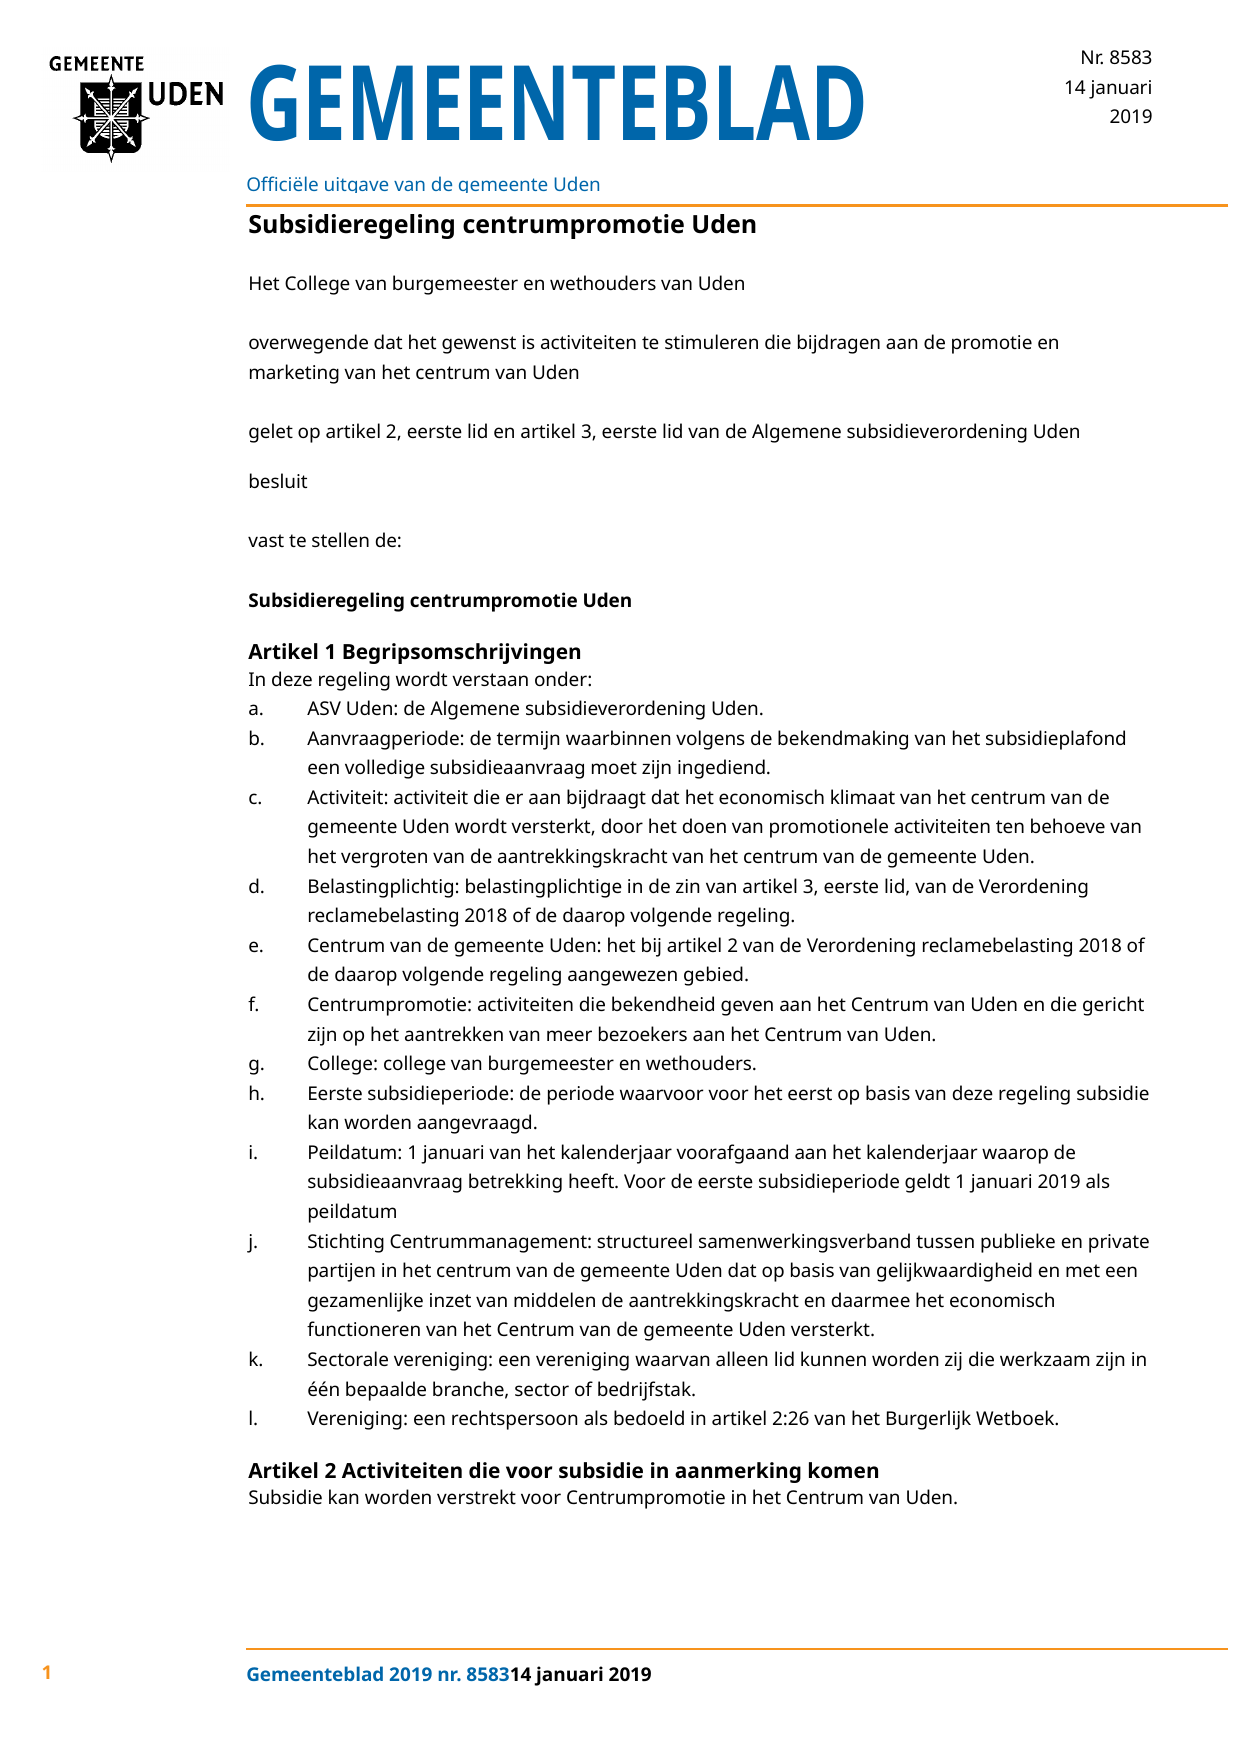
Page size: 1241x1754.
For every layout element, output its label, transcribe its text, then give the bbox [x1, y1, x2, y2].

list Sectorale vereniging: een vereniging waarvan alleen lid kunnen worden zij die werkzaam zijn in één bepaalde branche, sector of bedrijfstak. [248, 1346, 1152, 1401]
text Subsidie kan worden verstrekt voor Centrumpromotie in het Centrum van Uden. [248, 1484, 1152, 1510]
text gelet op artikel 2, eerste lid en artikel 3, eerste lid van de Algemene subsidieverordening Uden [248, 418, 1152, 444]
picture [41, 47, 231, 172]
text Het College van burgemeester en wethouders van Uden [248, 270, 1152, 296]
list Stichting Centrummanagement: structureel samenwerkingsverband tussen publieke en private partijen in het centrum van de gemeente Uden dat op basis van gelijkwaardigheid en met een gezamenlijke inzet van middelen de aantrekkingskracht en daarmee het economisch functioneren van het Centrum van de gemeente Uden versterkt. [248, 1228, 1152, 1342]
list ASV Uden: de Algemene subsidieverordening Uden. [248, 695, 1152, 721]
text In deze regeling wordt verstaan onder: [248, 666, 1152, 691]
text overwegende dat het gewenst is activiteiten te stimuleren die bijdragen aan de promotie en marketing van het centrum van Uden [248, 329, 1152, 385]
text Artikel 2 Activiteiten die voor subsidie in aanmerking komen [248, 1456, 1152, 1484]
text Artikel 1 Begripsomschrijvingen [248, 637, 1152, 666]
list Belastingplichtig: belastingplichtige in de zin van artikel 3, eerste lid, van de Verordening reclamebelasting 2018 of de daarop volgende regeling. [248, 873, 1152, 928]
text besluit [248, 468, 1152, 494]
list Centrum van de gemeente Uden: het bij artikel 2 van de Verordening reclamebelasting 2018 of de daarop volgende regeling aangewezen gebied. [248, 932, 1152, 987]
list Vereniging: een rechtspersoon als bedoeld in artikel 2:26 van het Burgerlijk Wetboek. [248, 1405, 1152, 1431]
text Subsidieregeling centrumpromotie Uden [248, 207, 1152, 241]
list Peildatum: 1 januari van het kalenderjaar voorafgaand aan het kalenderjaar waarop de subsidieaanvraag betrekking heeft. Voor de eerste subsidieperiode geldt 1 januari 2019 als peildatum [248, 1139, 1152, 1224]
list Activiteit: activiteit die er aan bijdraagt dat het economisch klimaat van het centrum van de gemeente Uden wordt versterkt, door het doen van promotionele activiteiten ten behoeve van het vergroten van de aantrekkingskracht van het centrum van de gemeente Uden. [248, 784, 1152, 869]
list Aanvraagperiode: de termijn waarbinnen volgens de bekendmaking van het subsidieplafond een volledige subsidieaanvraag moet zijn ingediend. [248, 725, 1152, 780]
text vast te stellen de: [248, 528, 1152, 553]
list Centrumpromotie: activiteiten die bekendheid geven aan het Centrum van Uden en die gericht zijn op het aantrekken van meer bezoekers aan het Centrum van Uden. [248, 991, 1152, 1046]
list College: college van burgemeester en wethouders. [248, 1050, 1152, 1076]
text Subsidieregeling centrumpromotie Uden [248, 587, 1152, 613]
list Eerste subsidieperiode: de periode waarvoor voor het eerst op basis van deze regeling subsidie kan worden aangevraagd. [248, 1080, 1152, 1135]
